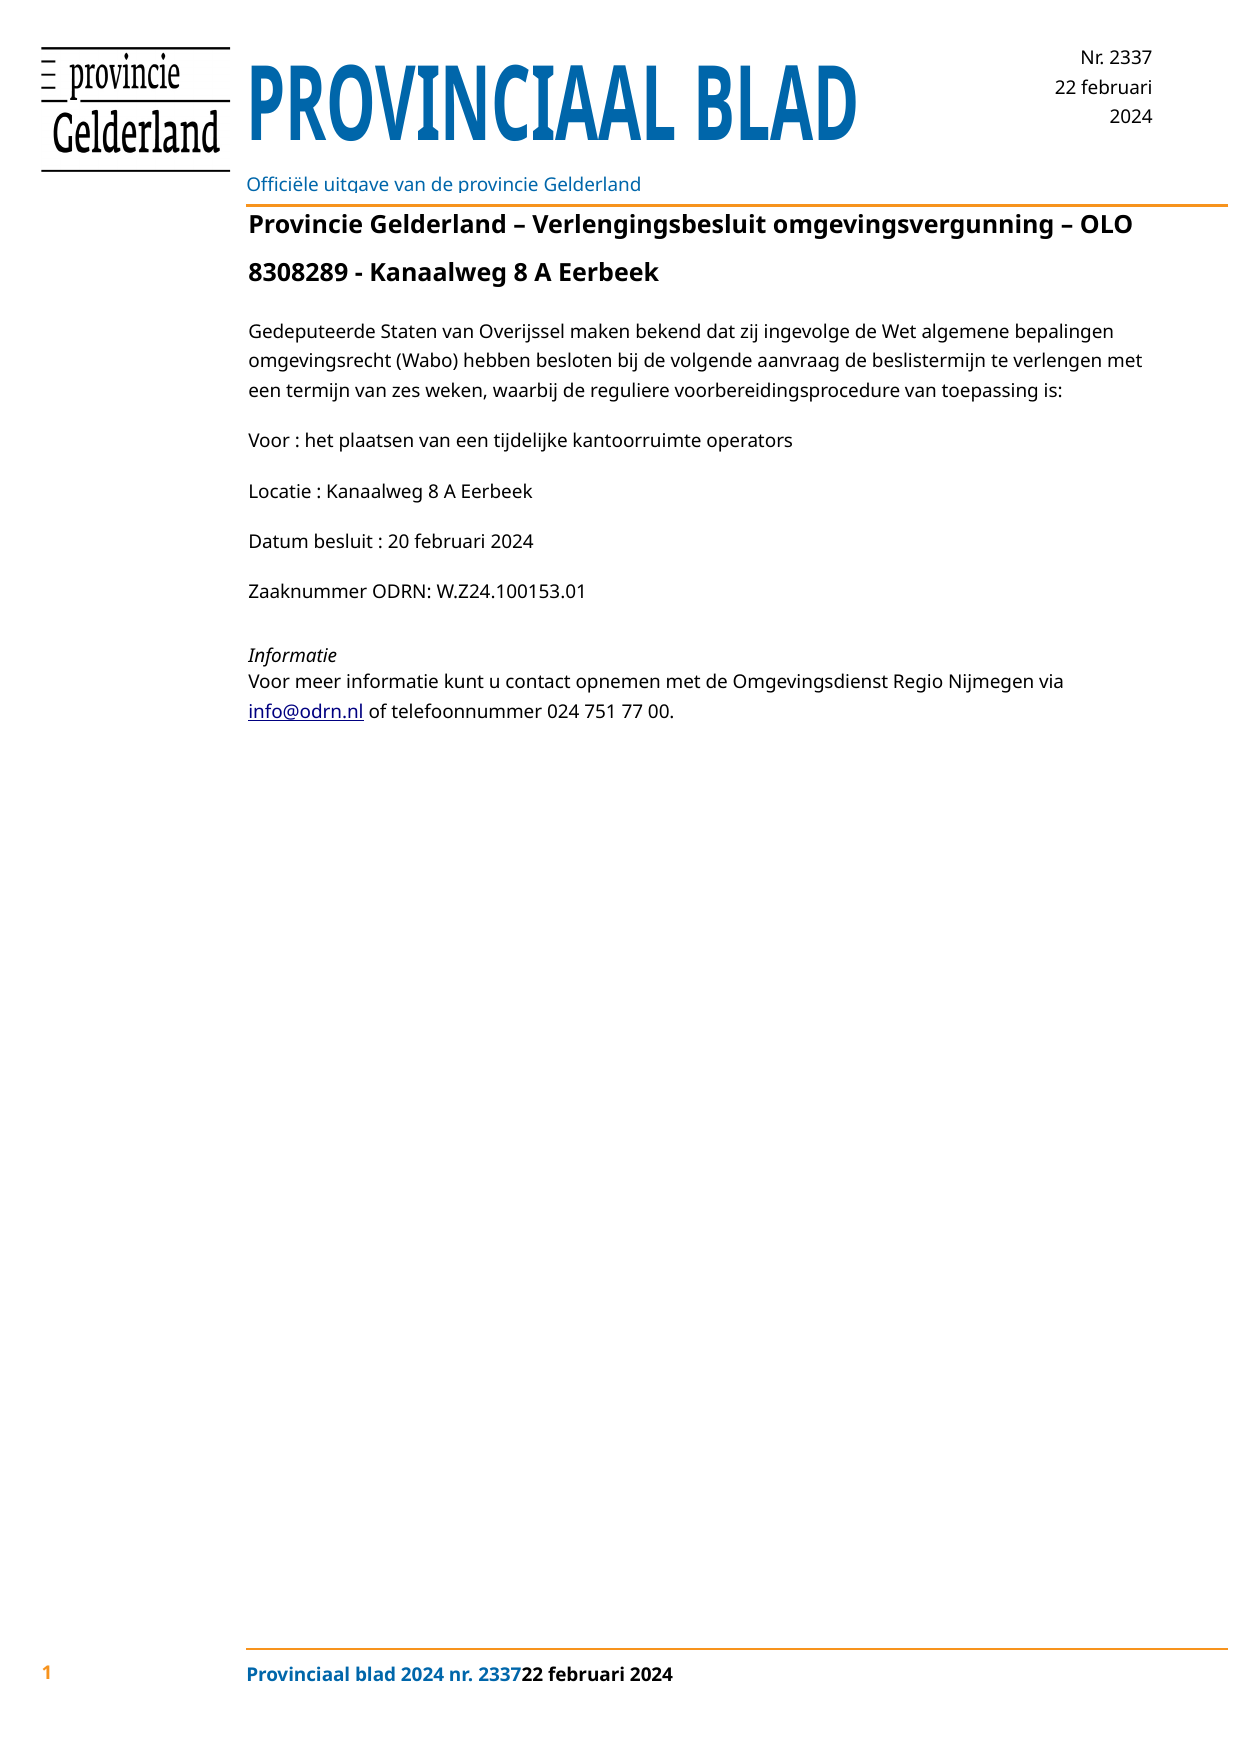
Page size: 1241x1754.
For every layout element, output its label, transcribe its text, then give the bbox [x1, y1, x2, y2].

text Voor : het plaatsen van een tijdelijke kantoorruimte operators [248, 427, 1152, 453]
picture [41, 47, 231, 172]
text Voor meer informatie kunt u contact opnemen met de Omgevingsdienst Regio Nijmegen via info@odrn.nl of telefoonnummer 024 751 77 00. [248, 668, 1152, 724]
text Gedeputeerde Staten van Overijssel maken bekend dat zij ingevolge de Wet algemene bepalingen omgevingsrecht (Wabo) hebben besloten bij de volgende aanvraag de beslistermijn te verlengen met een termijn van zes weken, waarbij de reguliere voorbereidingsprocedure van toepassing is: [248, 318, 1152, 403]
text Provincie Gelderland – Verlengingsbesluit omgevingsvergunning – OLO 8308289 - Kanaalweg 8 A Eerbeek [248, 207, 1152, 288]
text Informatie [248, 643, 1152, 668]
text Datum besluit : 20 februari 2024 [248, 528, 1152, 554]
text Locatie : Kanaalweg 8 A Eerbeek [248, 478, 1152, 504]
text Zaaknummer ODRN: W.Z24.100153.01 [248, 579, 1152, 604]
